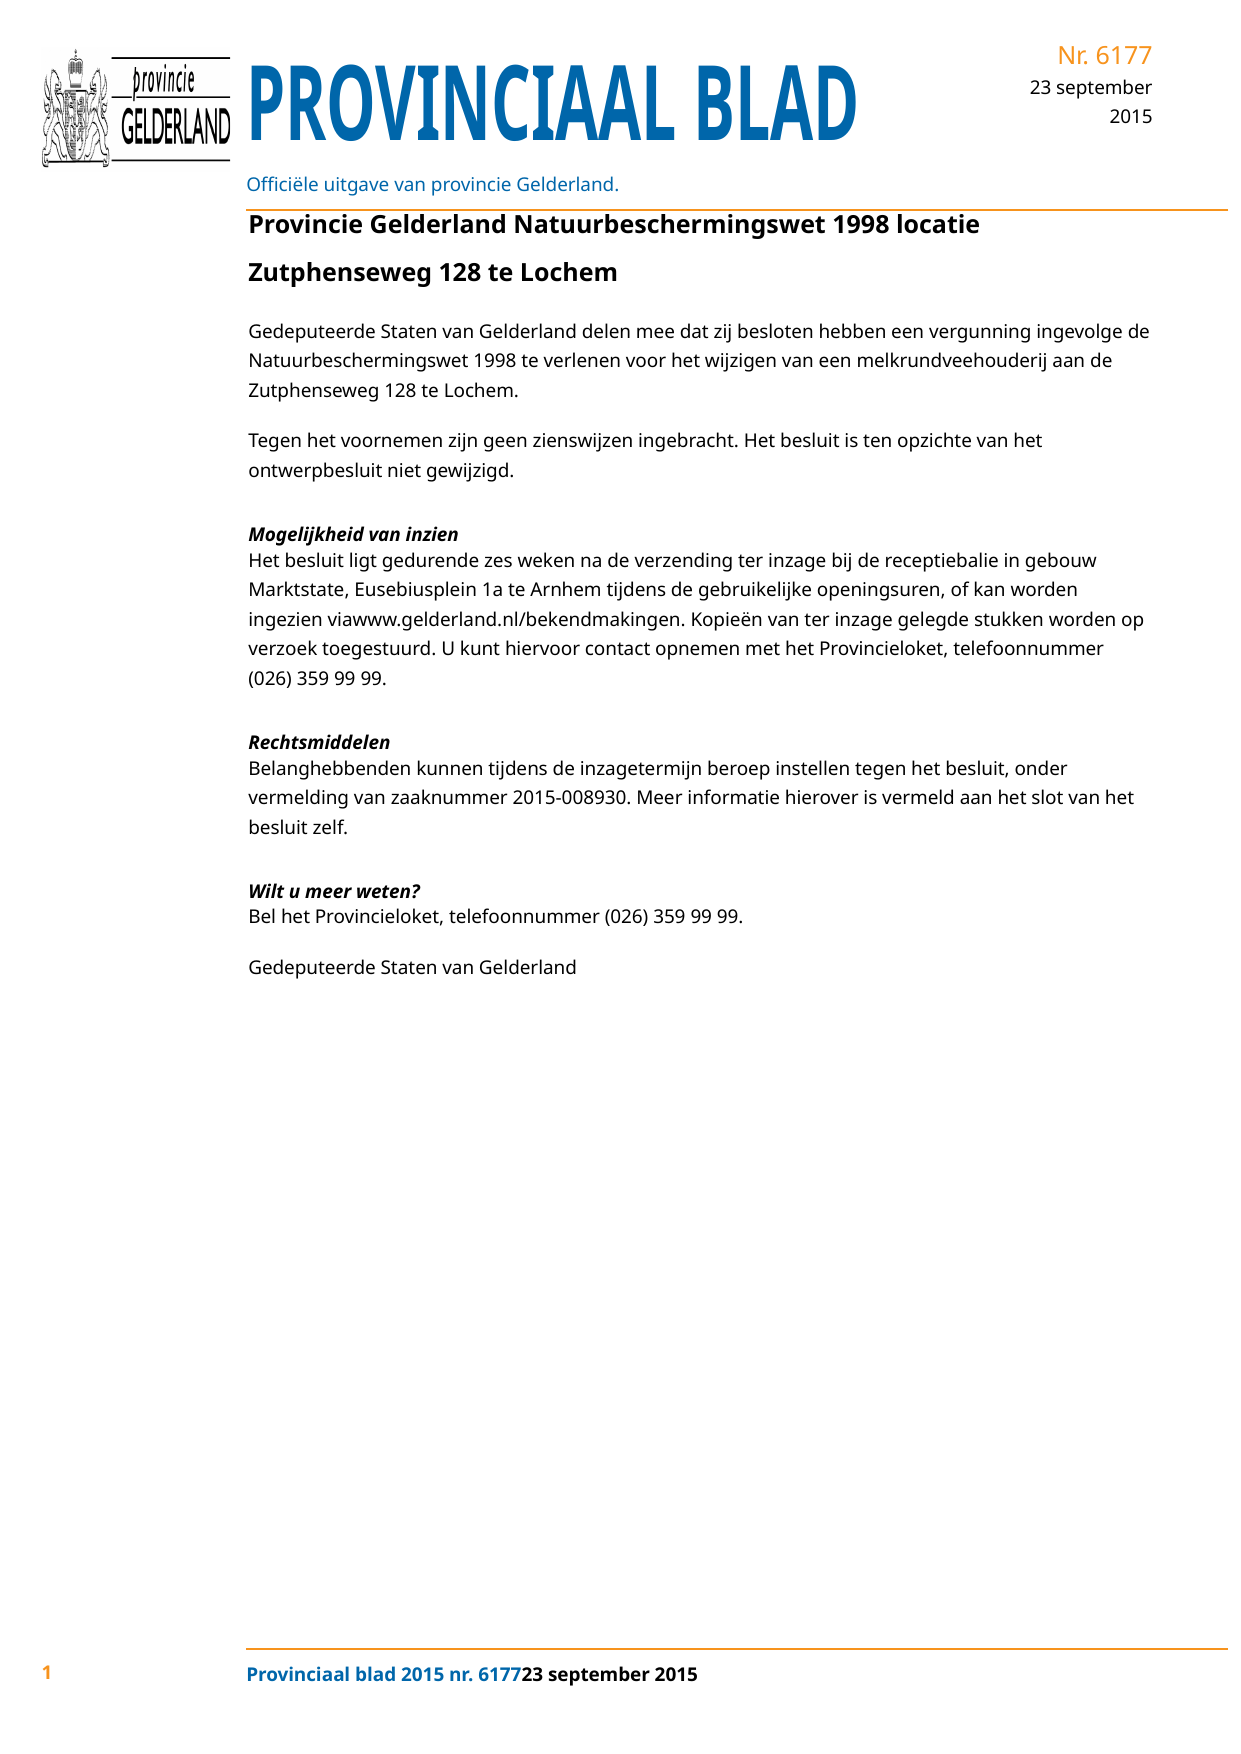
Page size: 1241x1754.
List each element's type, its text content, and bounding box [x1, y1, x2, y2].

picture [41, 47, 231, 172]
text Gedeputeerde Staten van Gelderland delen mee dat zij besloten hebben een vergunning ingevolge de Natuurbeschermingswet 1998 te verlenen voor het wijzigen van een melkrundveehouderij aan de Zutphenseweg 128 te Lochem. [248, 318, 1152, 403]
text Tegen het voornemen zijn geen zienswijzen ingebracht. Het besluit is ten opzichte van het ontwerpbesluit niet gewijzigd. [248, 427, 1152, 483]
text Mogelijkheid van inzien [248, 521, 1152, 547]
text Het besluit ligt gedurende zes weken na de verzending ter inzage bij de receptiebalie in gebouw Marktstate, Eusebiusplein 1a te Arnhem tijdens de gebruikelijke openingsuren, of kan worden ingezien viawww.gelderland.nl/bekendmakingen. Kopieën van ter inzage gelegde stukken worden op verzoek toegestuurd. U kunt hiervoor contact opnemen met het Provincieloket, telefoonnummer (026) 359 99 99. [248, 547, 1152, 691]
text Gedeputeerde Staten van Gelderland [248, 954, 1152, 980]
text Wilt u meer weten? [248, 878, 1152, 904]
text Bel het Provincieloket, telefoonnummer (026) 359 99 99. [248, 904, 1152, 929]
text Belanghebbenden kunnen tijdens de inzagetermijn beroep instellen tegen het besluit, onder vermelding van zaaknummer 2015-008930. Meer informatie hierover is vermeld aan het slot van het besluit zelf. [248, 755, 1152, 840]
text Rechtsmiddelen [248, 729, 1152, 755]
text Provincie Gelderland Natuurbeschermingswet 1998 locatie Zutphenseweg 128 te Lochem [248, 211, 1152, 288]
